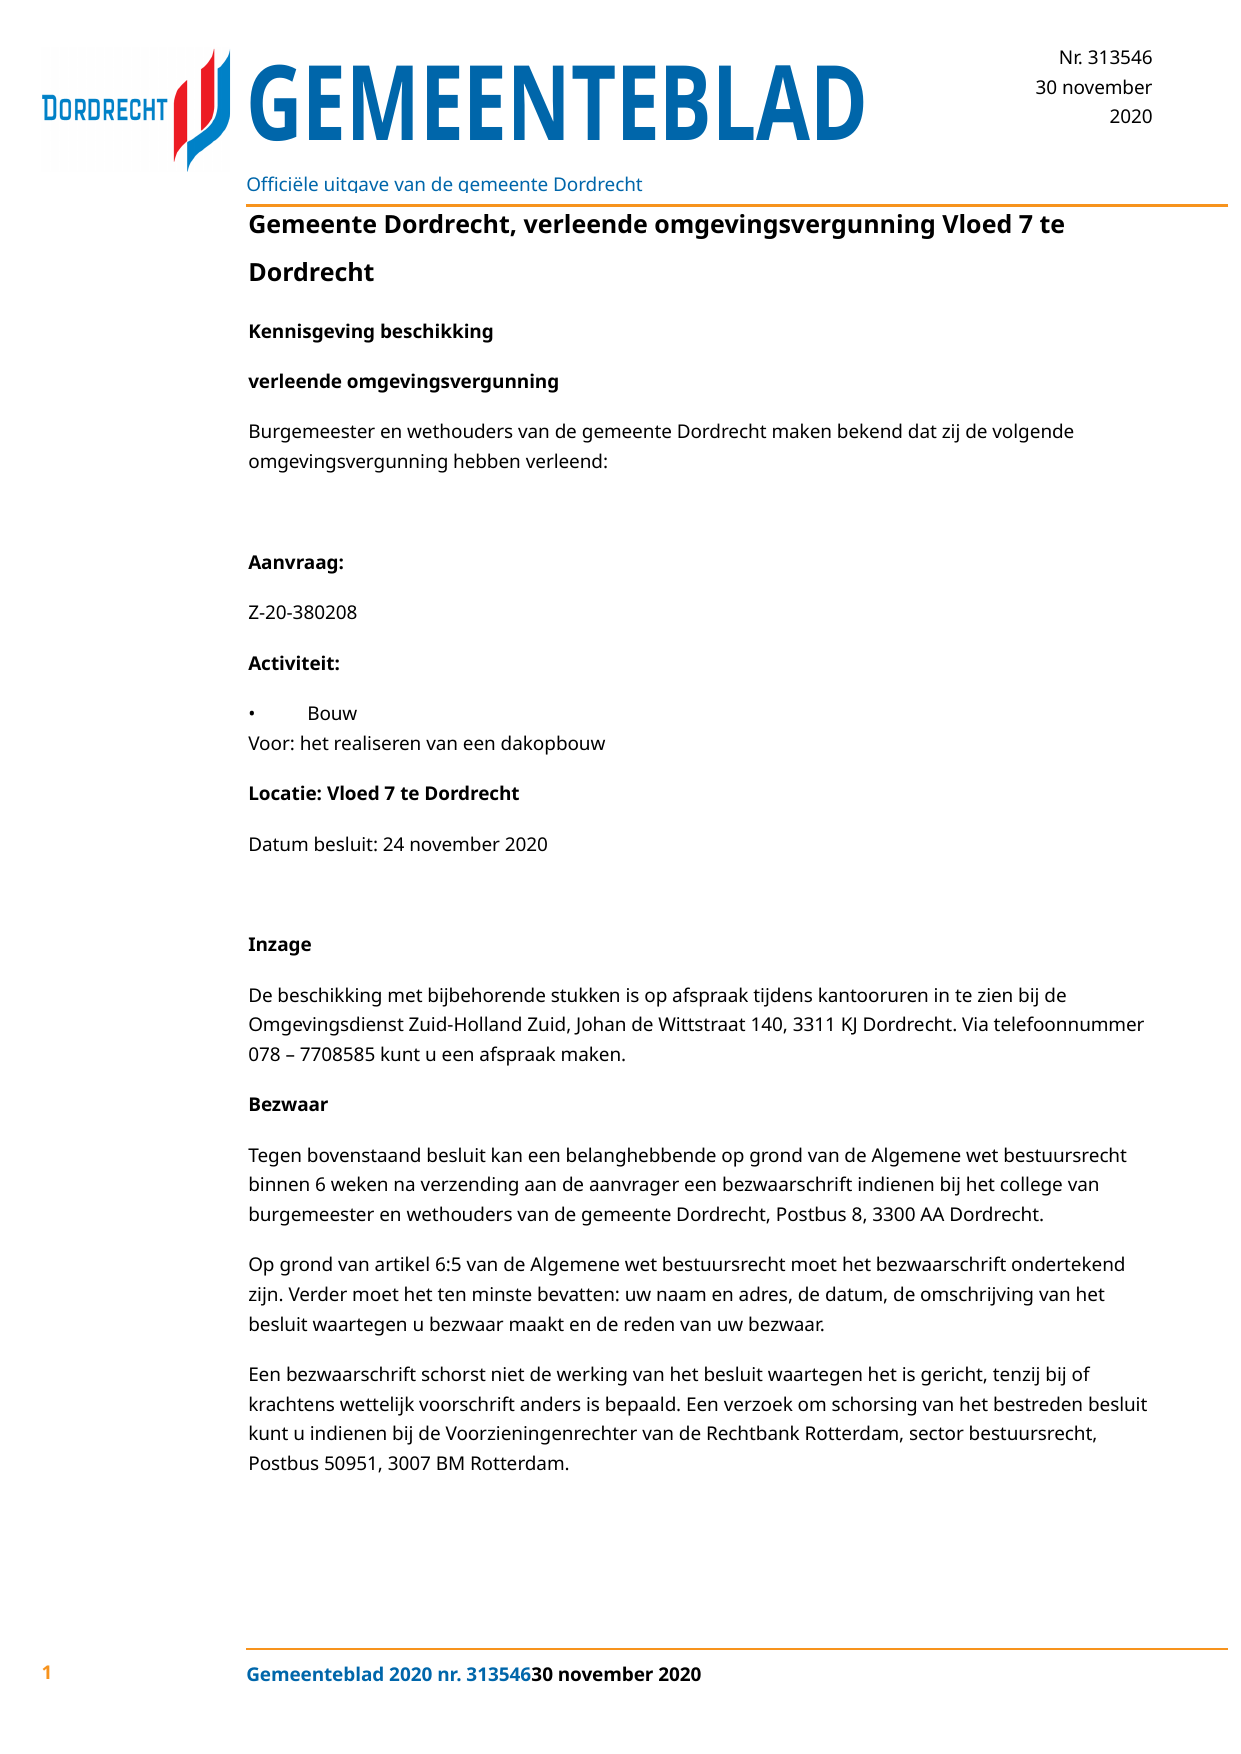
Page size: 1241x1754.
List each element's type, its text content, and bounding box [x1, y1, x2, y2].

text verleende omgevingsvergunning [248, 368, 1152, 394]
text Gemeente Dordrecht, verleende omgevingsvergunning Vloed 7 te Dordrecht [248, 207, 1152, 288]
text Kennisgeving beschikking [248, 318, 1152, 344]
text Aanvraag: [248, 549, 1152, 575]
text Burgemeester en wethouders van de gemeente Dordrecht maken bekend dat zij de volgende omgevingsvergunning hebben verleend: [248, 419, 1152, 474]
text Inzage [248, 932, 1152, 957]
text Activiteit: [248, 650, 1152, 676]
text Locatie: Vloed 7 te Dordrecht [248, 780, 1152, 806]
text Tegen bovenstaand besluit kan een belanghebbende op grond van de Algemene wet bestuursrecht binnen 6 weken na verzending aan de aanvrager een bezwaarschrift indienen bij het college van burgemeester en wethouders van de gemeente Dordrecht, Postbus 8, 3300 AA Dordrecht. [248, 1142, 1152, 1227]
text Datum besluit: 24 november 2020 [248, 831, 1152, 857]
text De beschikking met bijbehorende stukken is op afspraak tijdens kantooruren in te zien bij de Omgevingsdienst Zuid-Holland Zuid, Johan de Wittstraat 140, 3311 KJ Dordrecht. Via telefoonnummer 078 – 7708585 kunt u een afspraak maken. [248, 982, 1152, 1067]
picture [41, 47, 231, 172]
text Z-20-380208 [248, 599, 1152, 625]
text Voor: het realiseren van een dakopbouw [248, 730, 1152, 756]
text Bezwaar [248, 1092, 1152, 1117]
text Op grond van artikel 6:5 van de Algemene wet bestuursrecht moet het bezwaarschrift ondertekend zijn. Verder moet het ten minste bevatten: uw naam en adres, de datum, de omschrijving van het besluit waartegen u bezwaar maakt en de reden van uw bezwaar. [248, 1252, 1152, 1337]
text Een bezwaarschrift schorst niet de werking van het besluit waartegen het is gericht, tenzij bij of krachtens wettelijk voorschrift anders is bepaald. Een verzoek om schorsing van het bestreden besluit kunt u indienen bij de Voorzieningenrechter van de Rechtbank Rotterdam, sector bestuursrecht, Postbus 50951, 3007 BM Rotterdam. [248, 1361, 1152, 1476]
list Bouw [248, 700, 1152, 726]
